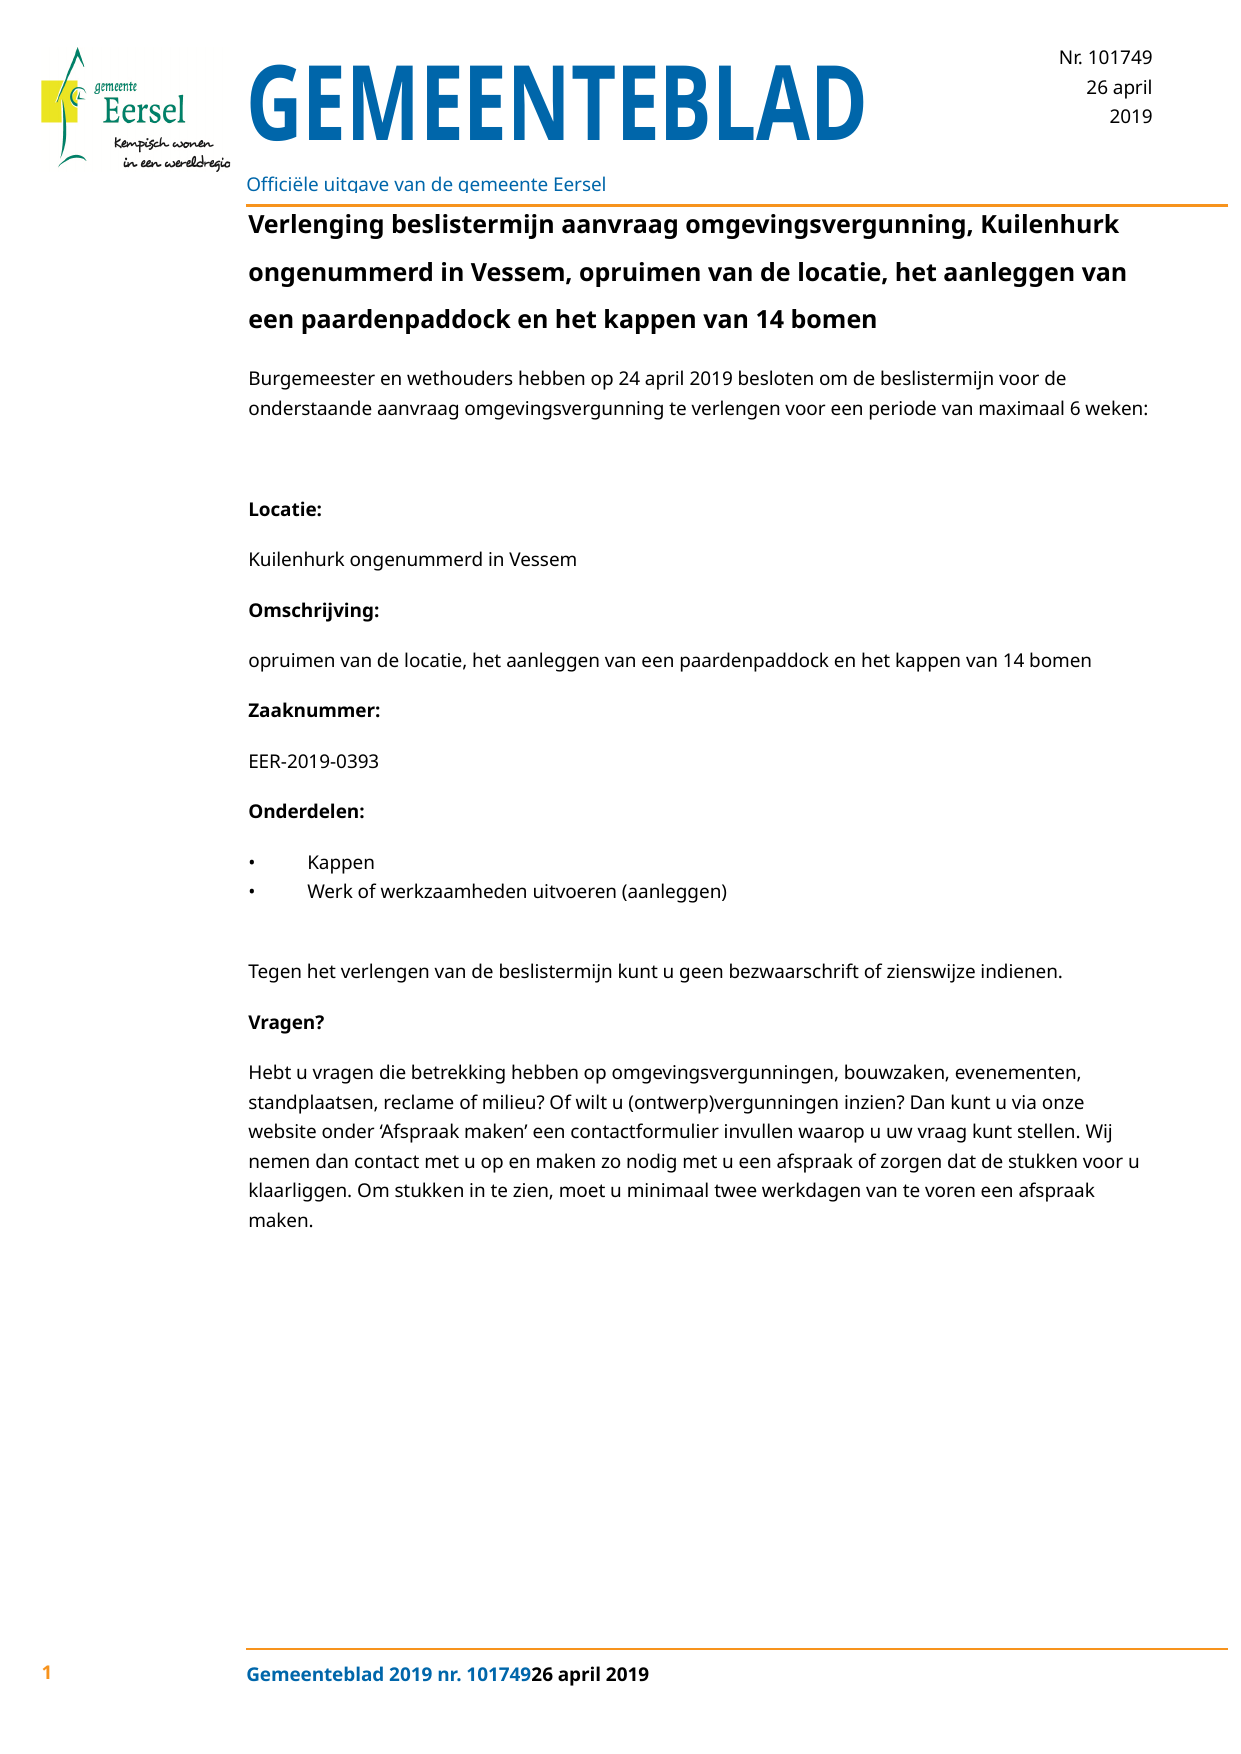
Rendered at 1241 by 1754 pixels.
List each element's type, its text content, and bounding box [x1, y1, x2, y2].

text Hebt u vragen die betrekking hebben op omgevingsvergunningen, bouwzaken, evenementen, standplaatsen, reclame of milieu? Of wilt u (ontwerp)vergunningen inzien? Dan kunt u via onze website onder ‘Afspraak maken’ een contactformulier invullen waarop u uw vraag kunt stellen. Wij nemen dan contact met u op en maken zo nodig met u een afspraak of zorgen dat de stukken voor u klaarliggen. Om stukken in te zien, moet u minimaal twee werkdagen van te voren een afspraak maken. [248, 1059, 1152, 1233]
text EER-2019-0393 [248, 748, 1152, 774]
text Burgemeester en wethouders hebben op 24 april 2019 besloten om de beslistermijn voor de onderstaande aanvraag omgevingsvergunning te verlengen voor een periode van maximaal 6 weken: [248, 366, 1152, 421]
text Omschrijving: [248, 597, 1152, 622]
list Kappen [248, 849, 1152, 874]
list Werk of werkzaamheden uitvoeren (aanleggen) [248, 878, 1152, 904]
text Locatie: [248, 496, 1152, 522]
text Zaaknummer: [248, 698, 1152, 723]
picture [41, 47, 231, 172]
text Verlenging beslistermijn aanvraag omgevingsvergunning, Kuilenhurk ongenummerd in Vessem, opruimen van de locatie, het aanleggen van een paardenpaddock en het kappen van 14 bomen [248, 207, 1152, 336]
text opruimen van de locatie, het aanleggen van een paardenpaddock en het kappen van 14 bomen [248, 647, 1152, 673]
text Vragen? [248, 1009, 1152, 1034]
text Tegen het verlengen van de beslistermijn kunt u geen bezwaarschrift of zienswijze indienen. [248, 958, 1152, 984]
text Onderdelen: [248, 798, 1152, 824]
text Kuilenhurk ongenummerd in Vessem [248, 546, 1152, 572]
